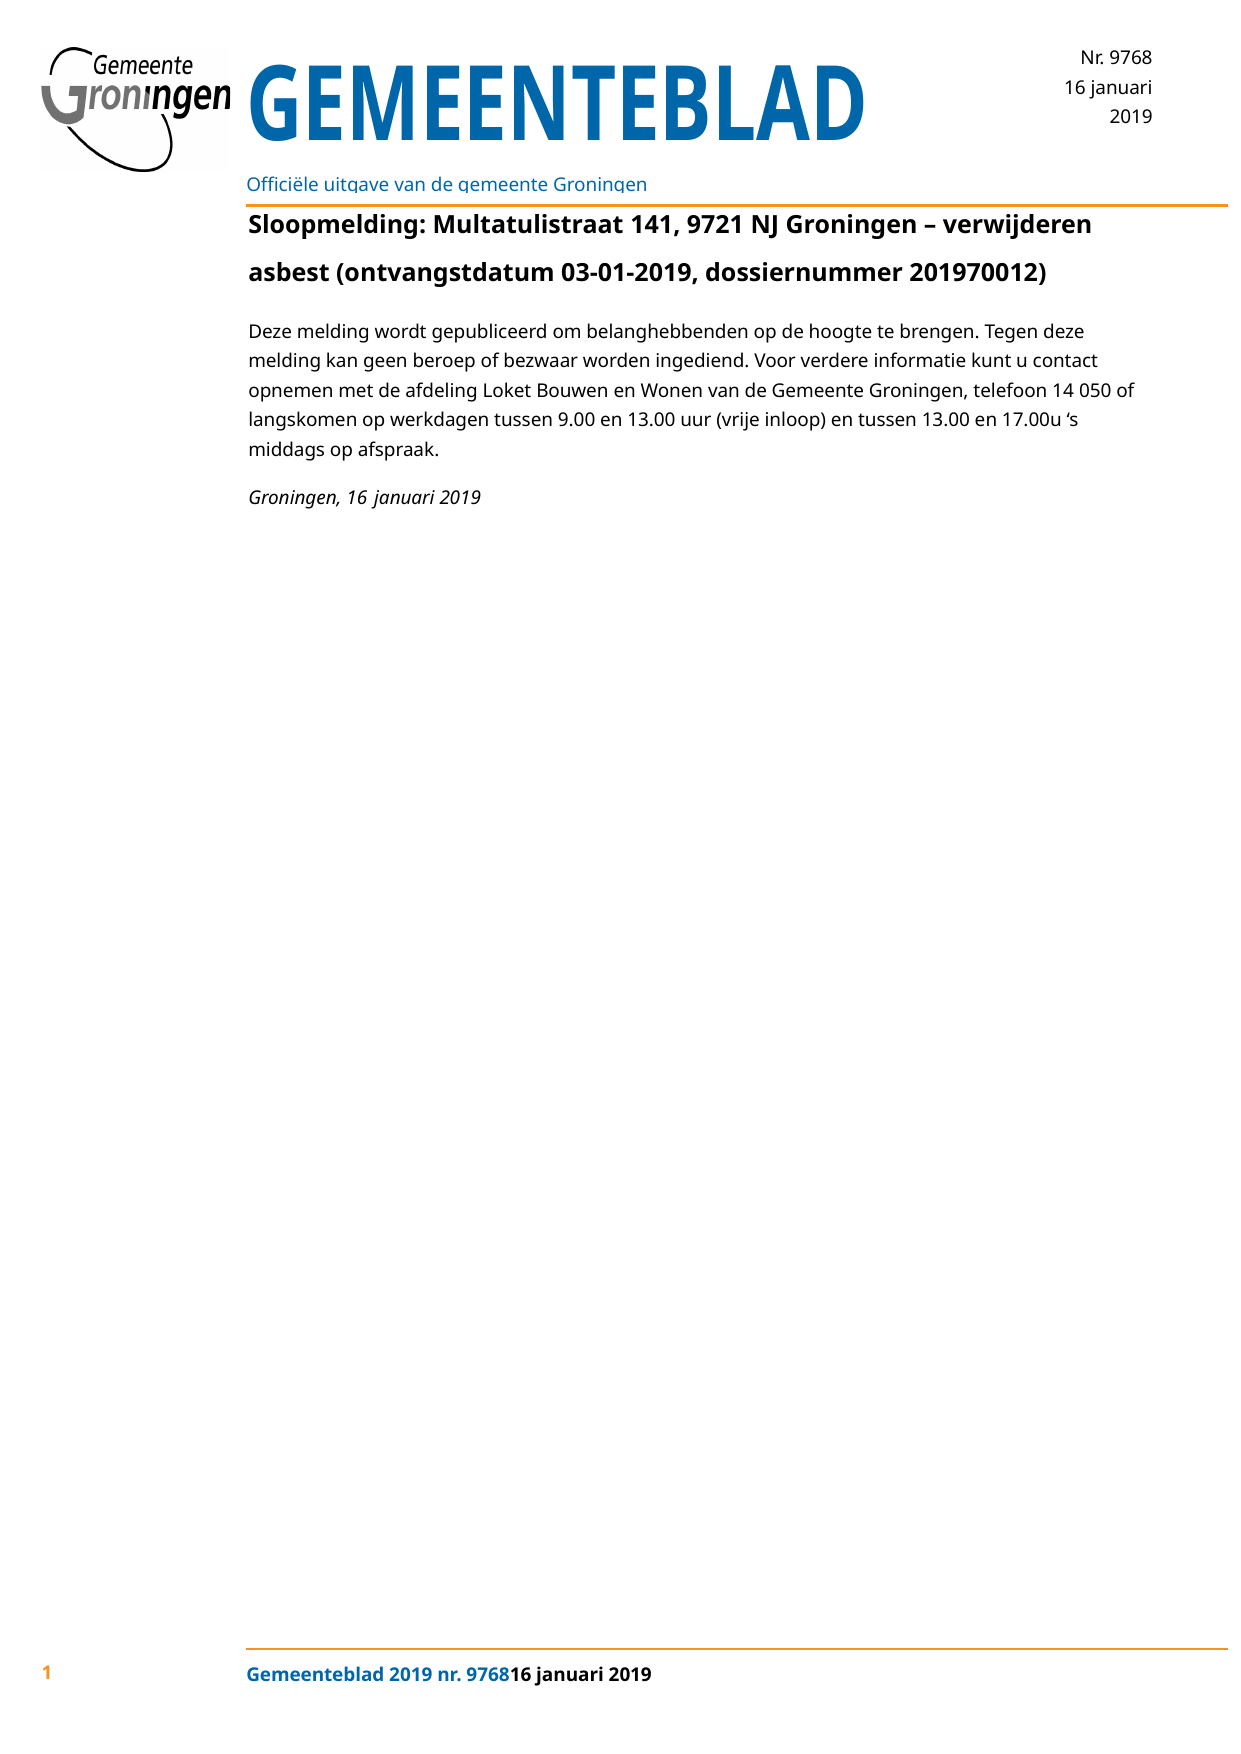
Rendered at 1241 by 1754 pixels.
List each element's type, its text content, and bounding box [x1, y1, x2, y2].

picture [41, 47, 231, 172]
text Sloopmelding: Multatulistraat 141, 9721 NJ Groningen – verwijderen asbest (ontvangstdatum 03-01-2019, dossiernummer 201970012) [248, 207, 1152, 288]
text Deze melding wordt gepubliceerd om belanghebbenden op de hoogte te brengen. Tegen deze melding kan geen beroep of bezwaar worden ingediend. Voor verdere informatie kunt u contact opnemen met de afdeling Loket Bouwen en Wonen van de Gemeente Groningen, telefoon 14 050 of langskomen op werkdagen tussen 9.00 en 13.00 uur (vrije inloop) en tussen 13.00 en 17.00u ‘s middags op afspraak. [248, 318, 1152, 462]
text Groningen, 16 januari 2019 [248, 484, 1152, 510]
